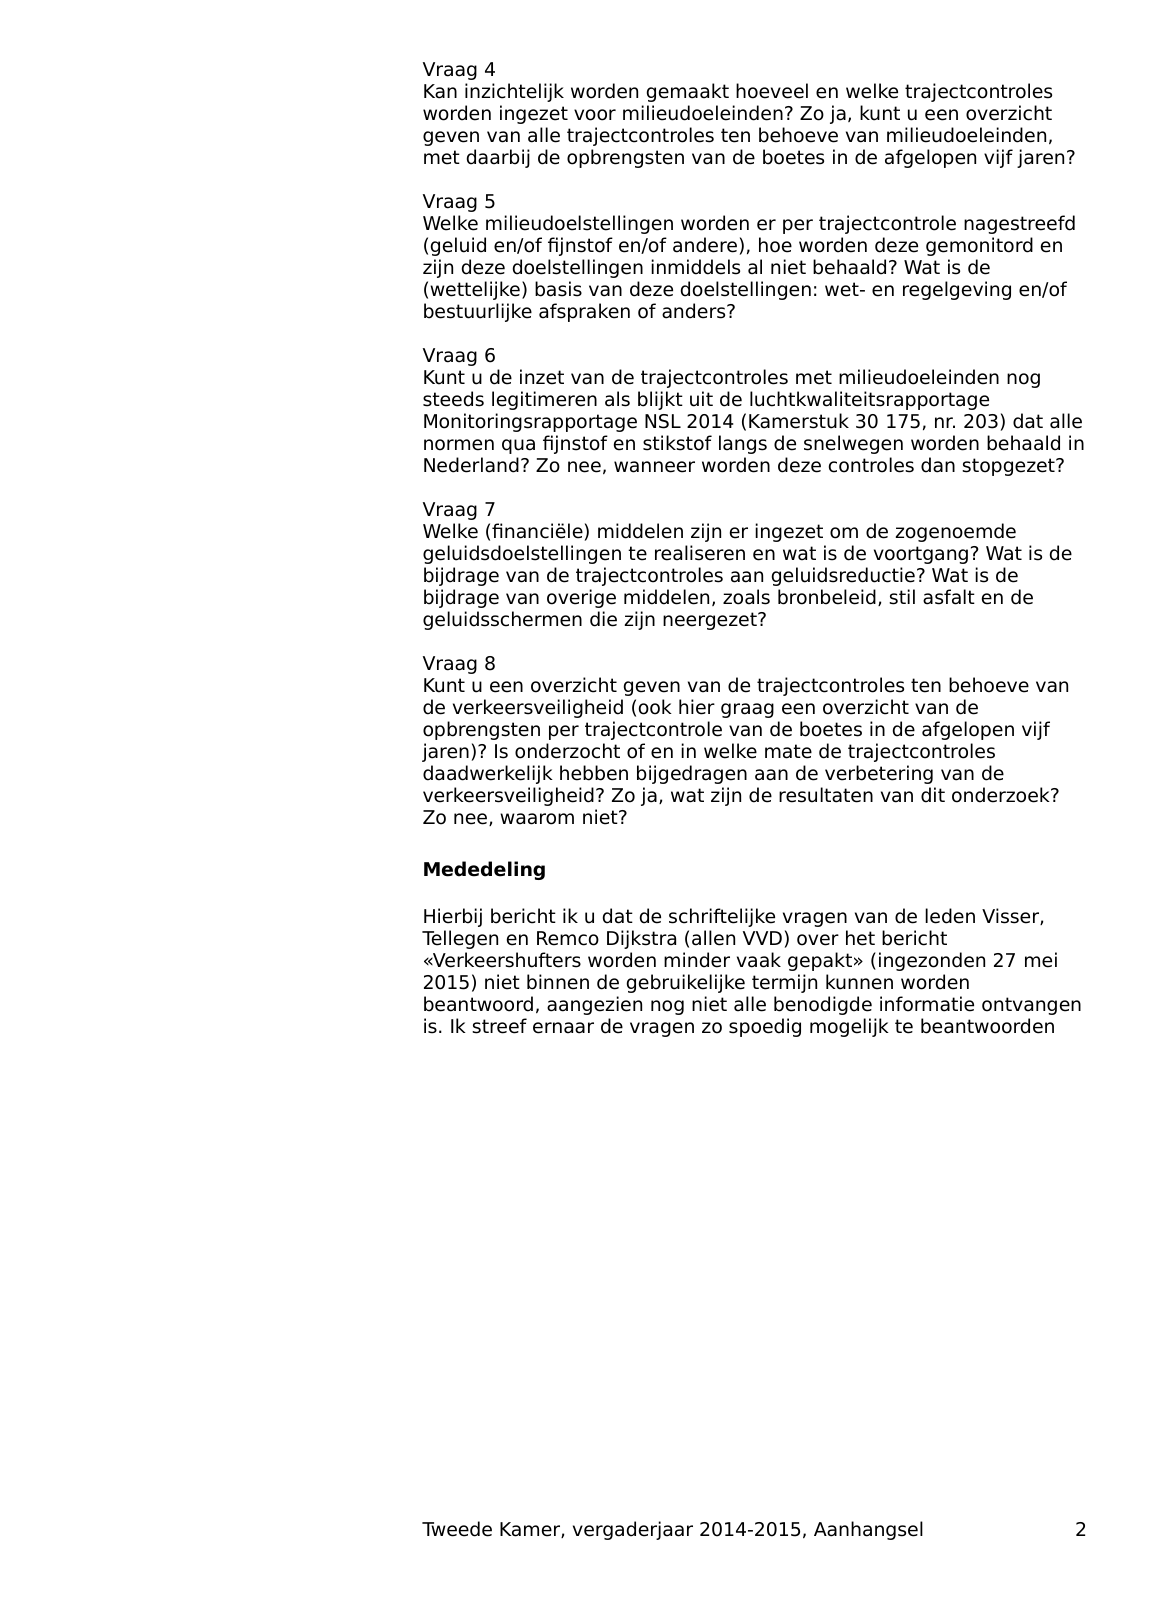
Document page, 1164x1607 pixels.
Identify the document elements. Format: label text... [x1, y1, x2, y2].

text Vraag 4 [422, 59, 1087, 81]
text Kunt u een overzicht geven van de trajectcontroles ten behoeve van de verkeersveiligheid (ook hier graag een overzicht van de opbrengsten per trajectcontrole van de boetes in de afgelopen vijf jaren)? Is onderzocht of en in welke mate de trajectcontroles daadwerkelijk hebben bijgedragen aan de verbetering van de verkeersveiligheid? Zo ja, wat zijn de resultaten van dit onderzoek? Zo nee, waarom niet? [422, 675, 1087, 829]
text Welke (financiële) middelen zijn er ingezet om de zogenoemde geluidsdoelstellingen te realiseren en wat is de voortgang? Wat is de bijdrage van de trajectcontroles aan geluidsreductie? Wat is de bijdrage van overige middelen, zoals bronbeleid, stil asfalt en de geluidsschermen die zijn neergezet? [422, 521, 1087, 631]
text Vraag 5 [422, 191, 1087, 213]
text Kan inzichtelijk worden gemaakt hoeveel en welke trajectcontroles worden ingezet voor milieudoeleinden? Zo ja, kunt u een overzicht geven van alle trajectcontroles ten behoeve van milieudoeleinden, met daarbij de opbrengsten van de boetes in de afgelopen vijf jaren? [422, 81, 1087, 169]
text Kunt u de inzet van de trajectcontroles met milieudoeleinden nog steeds legitimeren als blijkt uit de luchtkwaliteitsrapportage Monitoringsrapportage NSL 2014 (Kamerstuk 30 175, nr. 203) dat alle normen qua fijnstof en stikstof langs de snelwegen worden behaald in Nederland? Zo nee, wanneer worden deze controles dan stopgezet? [422, 367, 1087, 477]
text Vraag 7 [422, 499, 1087, 521]
text Vraag 8 [422, 653, 1087, 675]
text Hierbij bericht ik u dat de schriftelijke vragen van de leden Visser, Tellegen en Remco Dijkstra (allen VVD) over het bericht «Verkeershufters worden minder vaak gepakt» (ingezonden 27 mei 2015) niet binnen de gebruikelijke termijn kunnen worden beantwoord, aangezien nog niet alle benodigde informatie ontvangen is. Ik streef ernaar de vragen zo spoedig mogelijk te beantwoorden [422, 906, 1087, 1038]
text Welke milieudoelstellingen worden er per trajectcontrole nagestreefd (geluid en/of fijnstof en/of andere), hoe worden deze gemonitord en zijn deze doelstellingen inmiddels al niet behaald? Wat is de (wettelijke) basis van deze doelstellingen: wet- en regelgeving en/of bestuurlijke afspraken of anders? [422, 213, 1087, 323]
text Vraag 6 [422, 345, 1087, 367]
subtitle Mededeling [422, 859, 1087, 881]
